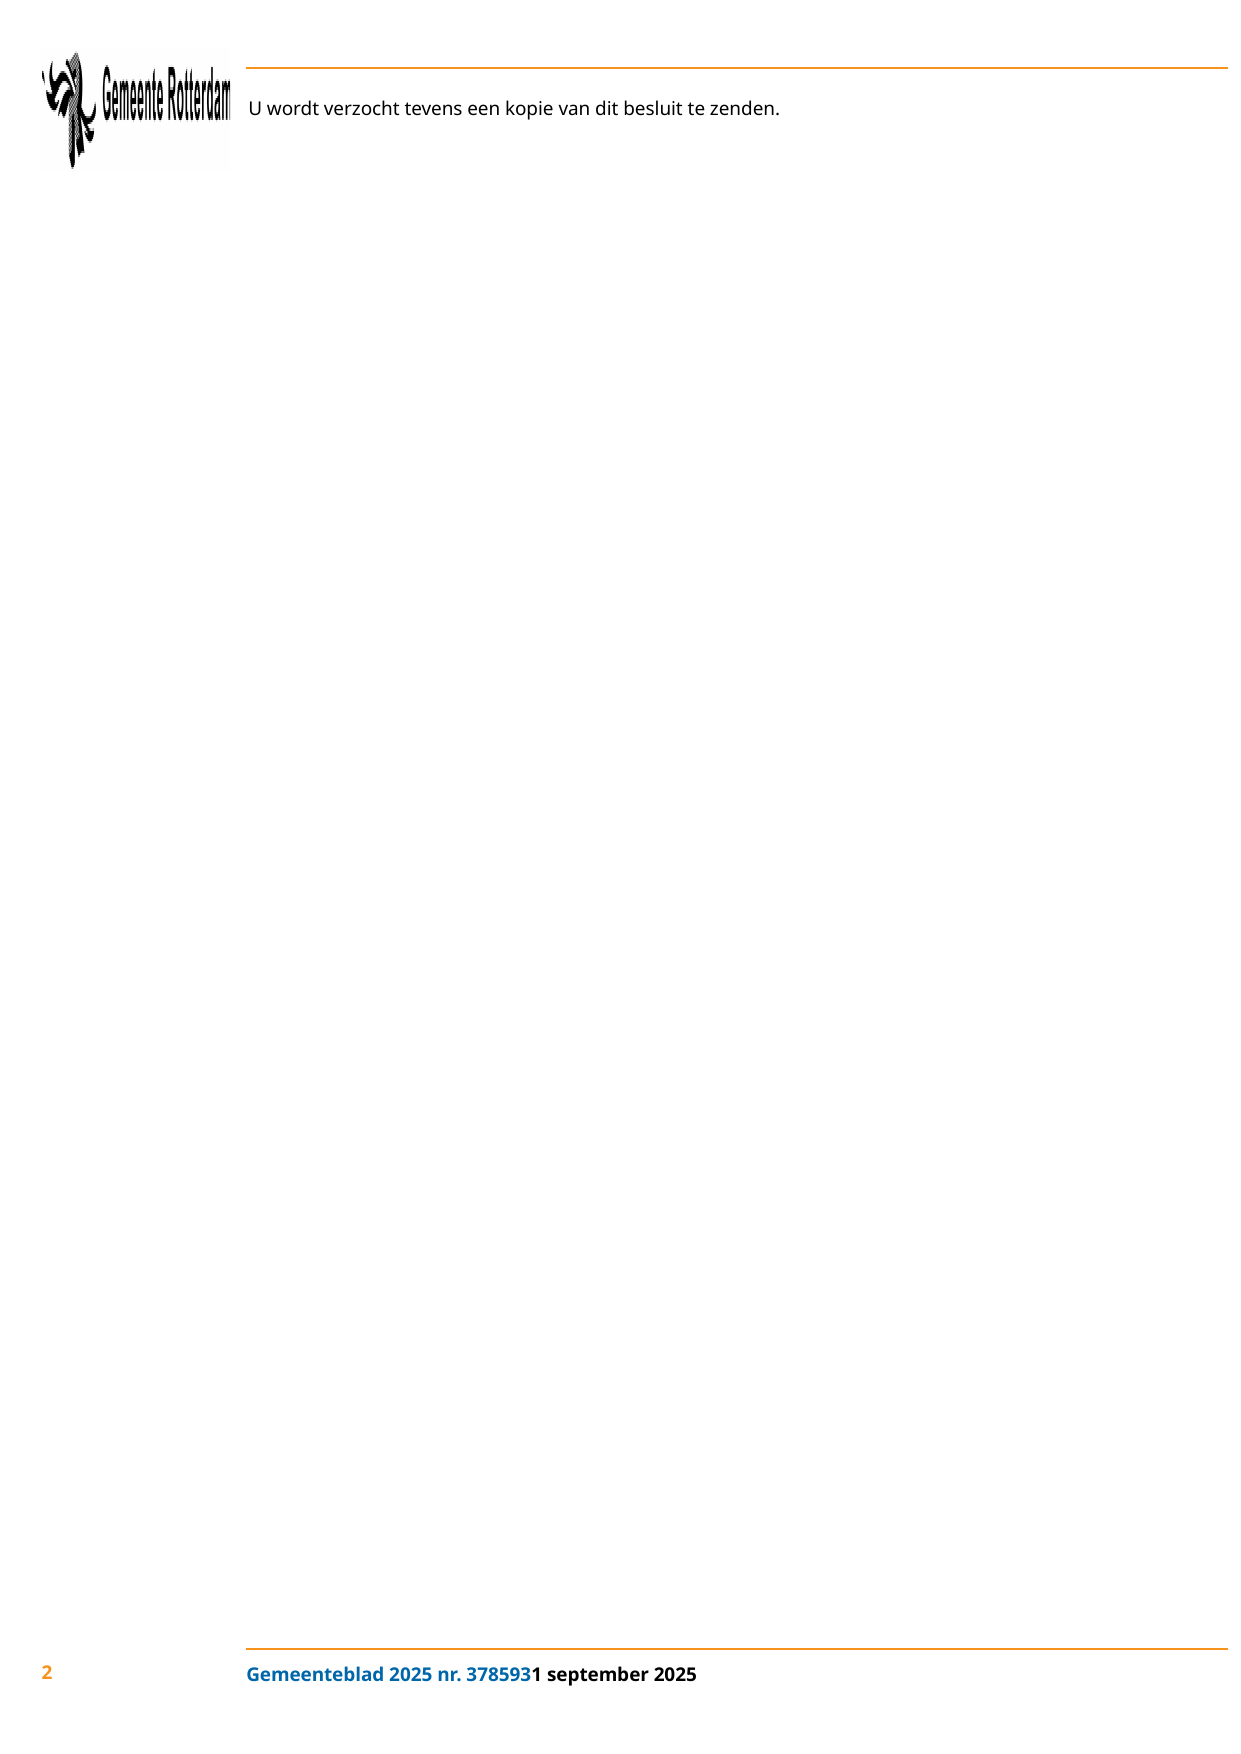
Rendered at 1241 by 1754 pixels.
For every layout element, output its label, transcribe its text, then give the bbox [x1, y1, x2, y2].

text U wordt verzocht tevens een kopie van dit besluit te zenden. [248, 95, 1152, 121]
picture [41, 47, 231, 172]
